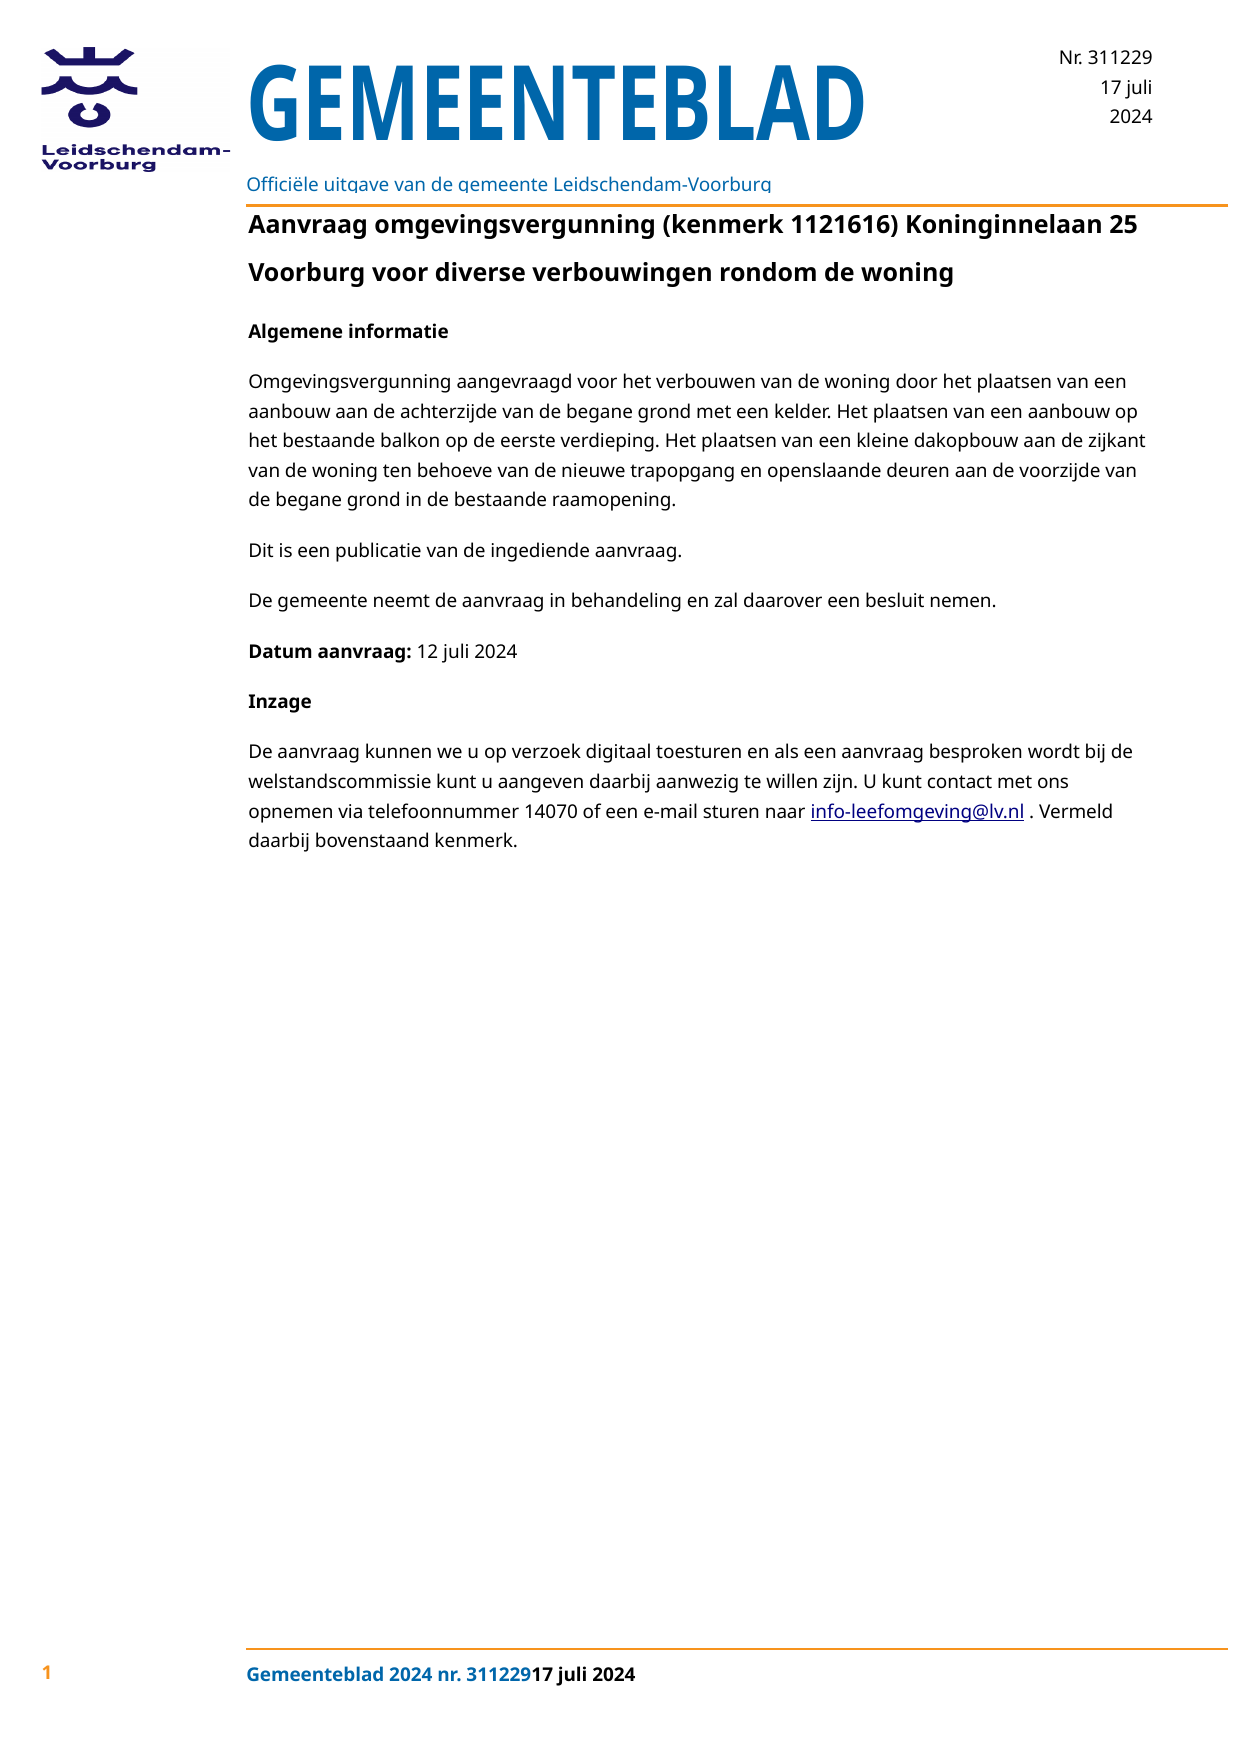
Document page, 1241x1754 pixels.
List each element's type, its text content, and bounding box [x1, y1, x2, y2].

text Datum aanvraag: 12 juli 2024 [248, 638, 1152, 664]
text De aanvraag kunnen we u op verzoek digitaal toesturen en als een aanvraag besproken wordt bij de welstandscommissie kunt u aangeven daarbij aanwezig te willen zijn. U kunt contact met ons opnemen via telefoonnummer 14070 of een e-mail sturen naar info-leefomgeving@lv.nl . Vermeld daarbij bovenstaand kenmerk. [248, 739, 1152, 853]
text Inzage [248, 688, 1152, 714]
text De gemeente neemt de aanvraag in behandeling en zal daarover een besluit nemen. [248, 587, 1152, 613]
picture [41, 47, 231, 172]
text Algemene informatie [248, 318, 1152, 344]
text Omgevingsvergunning aangevraagd voor het verbouwen van de woning door het plaatsen van een aanbouw aan de achterzijde van de begane grond met een kelder. Het plaatsen van een aanbouw op het bestaande balkon op de eerste verdieping. Het plaatsen van een kleine dakopbouw aan de zijkant van de woning ten behoeve van de nieuwe trapopgang en openslaande deuren aan de voorzijde van de begane grond in de bestaande raamopening. [248, 368, 1152, 512]
text Aanvraag omgevingsvergunning (kenmerk 1121616) Koninginnelaan 25 Voorburg voor diverse verbouwingen rondom de woning [248, 207, 1152, 288]
text Dit is een publicatie van de ingediende aanvraag. [248, 537, 1152, 563]
